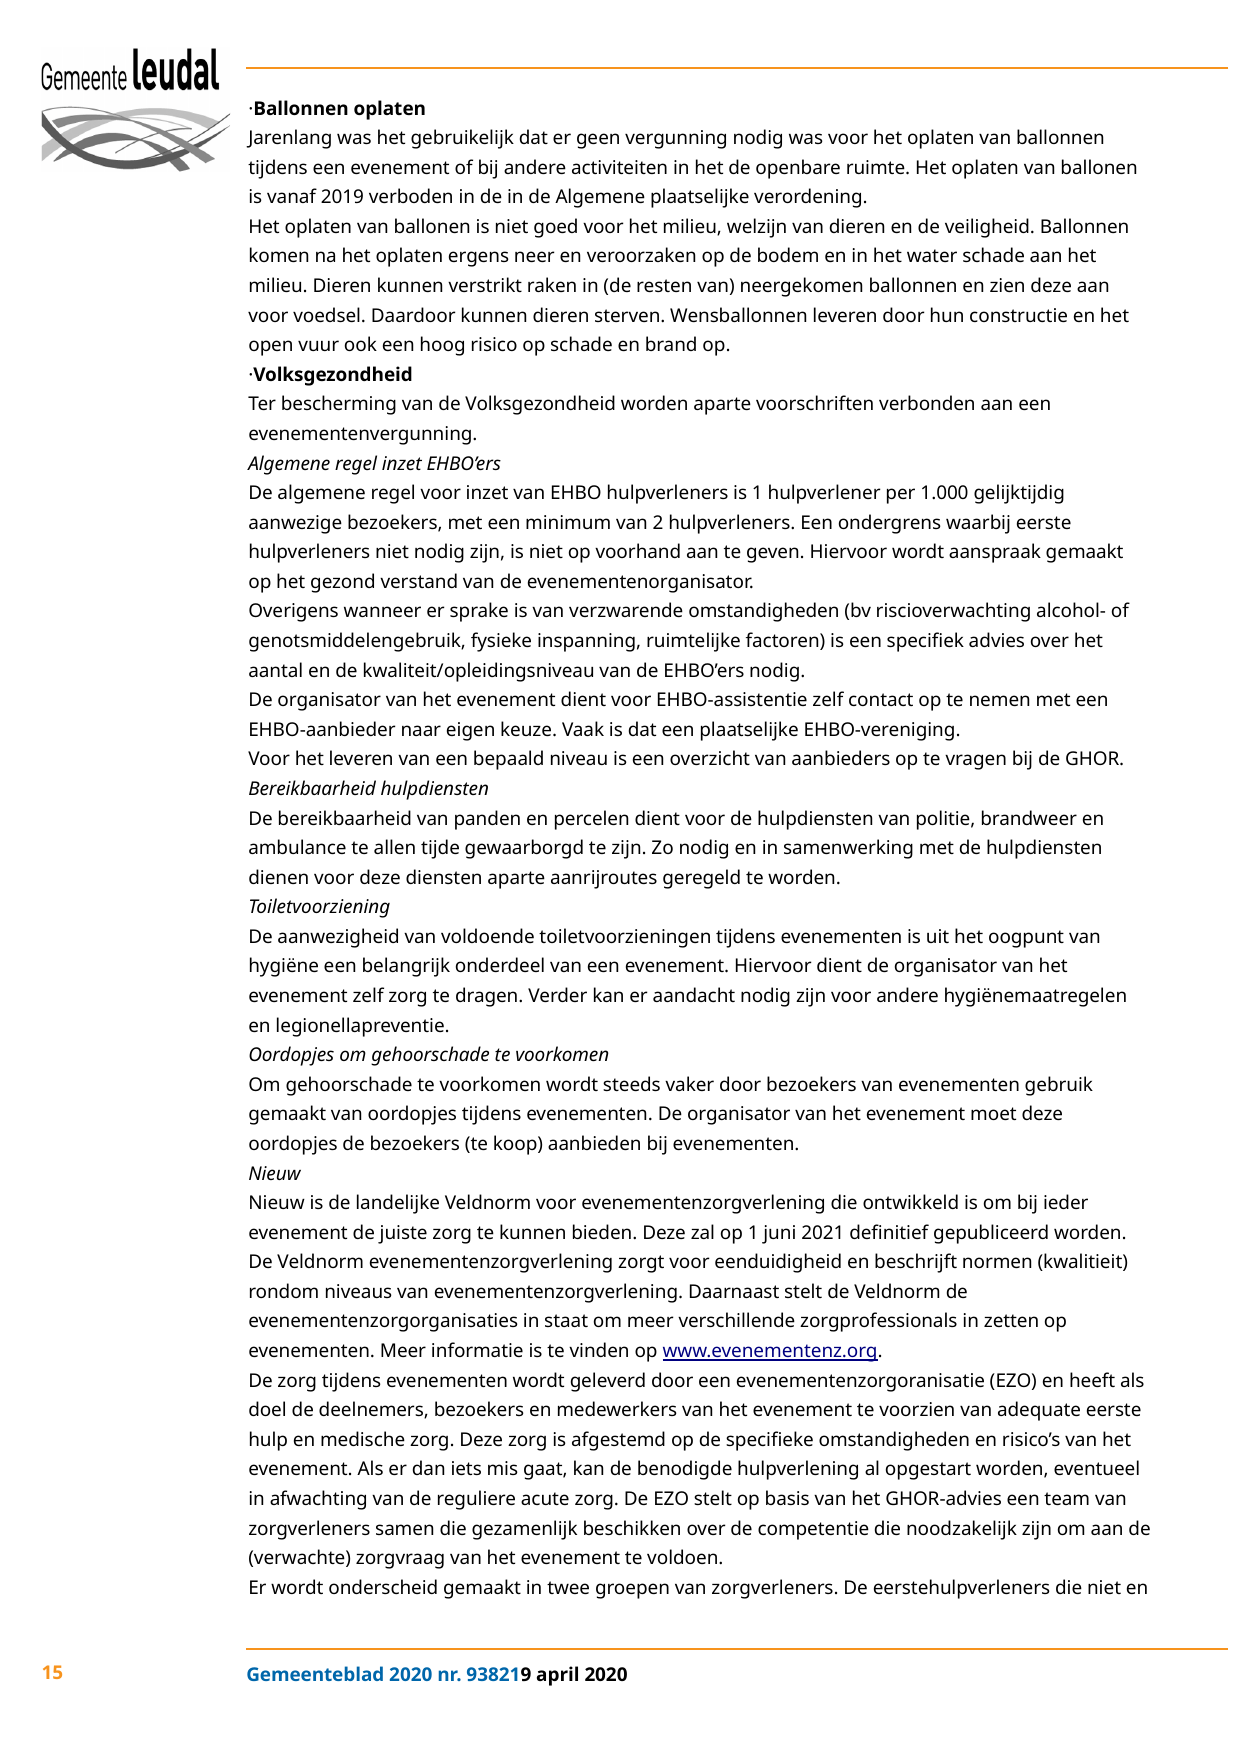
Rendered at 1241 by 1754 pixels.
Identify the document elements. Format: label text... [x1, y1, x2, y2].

text Ter bescherming van de Volksgezondheid worden aparte voorschriften verbonden aan een evenementenvergunning. [248, 391, 1152, 446]
text Er wordt onderscheid gemaakt in twee groepen van zorgverleners. De eerstehulpverleners die niet en [248, 1574, 1152, 1600]
text ·Volksgezondheid [248, 361, 1152, 387]
text Nieuw [248, 1160, 1152, 1186]
text Het oplaten van ballonen is niet goed voor het milieu, welzijn van dieren en de veiligheid. Ballonnen komen na het oplaten ergens neer en veroorzaken op de bodem en in het water schade aan het milieu. Dieren kunnen verstrikt raken in (de resten van) neergekomen ballonnen en zien deze aan voor voedsel. Daardoor kunnen dieren sterven. Wensballonnen leveren door hun constructie en het open vuur ook een hoog risico op schade en brand op. [248, 213, 1152, 357]
text Jarenlang was het gebruikelijk dat er geen vergunning nodig was voor het oplaten van ballonnen tijdens een evenement of bij andere activiteiten in het de openbare ruimte. Het oplaten van ballonen is vanaf 2019 verboden in de in de Algemene plaatselijke verordening. [248, 124, 1152, 209]
text Algemene regel inzet EHBO’ers [248, 450, 1152, 476]
text De Veldnorm evenementenzorgverlening zorgt voor eenduidigheid en beschrijft normen (kwalitieit) rondom niveaus van evenementenzorgverlening. Daarnaast stelt de Veldnorm de evenementenzorgorganisaties in staat om meer verschillende zorgprofessionals in zetten op evenementen. Meer informatie is te vinden op www.evenementenz.org. [248, 1248, 1152, 1363]
text De organisator van het evenement dient voor EHBO-assistentie zelf contact op te nemen met een EHBO-aanbieder naar eigen keuze. Vaak is dat een plaatselijke EHBO-vereniging. [248, 686, 1152, 742]
text De aanwezigheid van voldoende toiletvoorzieningen tijdens evenementen is uit het oogpunt van hygiëne een belangrijk onderdeel van een evenement. Hiervoor dient de organisator van het evenement zelf zorg te dragen. Verder kan er aandacht nodig zijn voor andere hygiënemaatregelen en legionellapreventie. [248, 923, 1152, 1038]
text Om gehoorschade te voorkomen wordt steeds vaker door bezoekers van evenementen gebruik gemaakt van oordopjes tijdens evenementen. De organisator van het evenement moet deze oordopjes de bezoekers (te koop) aanbieden bij evenementen. [248, 1071, 1152, 1156]
text De bereikbaarheid van panden en percelen dient voor de hulpdiensten van politie, brandweer en ambulance te allen tijde gewaarborgd te zijn. Zo nodig en in samenwerking met de hulpdiensten dienen voor deze diensten aparte aanrijroutes geregeld te worden. [248, 805, 1152, 890]
text De algemene regel voor inzet van EHBO hulpverleners is 1 hulpverlener per 1.000 gelijktijdig aanwezige bezoekers, met een minimum van 2 hulpverleners. Een ondergrens waarbij eerste hulpverleners niet nodig zijn, is niet op voorhand aan te geven. Hiervoor wordt aanspraak gemaakt op het gezond verstand van de evenementenorganisator. [248, 479, 1152, 594]
picture [41, 47, 231, 172]
text Oordopjes om gehoorschade te voorkomen [248, 1041, 1152, 1067]
text Bereikbaarheid hulpdiensten [248, 775, 1152, 801]
text ·Ballonnen oplaten [248, 95, 1152, 121]
text Voor het leveren van een bepaald niveau is een overzicht van aanbieders op te vragen bij de GHOR. [248, 746, 1152, 771]
text Overigens wanneer er sprake is van verzwarende omstandigheden (bv riscioverwachting alcohol- of genotsmiddelengebruik, fysieke inspanning, ruimtelijke factoren) is een specifiek advies over het aantal en de kwaliteit/opleidingsniveau van de EHBO’ers nodig. [248, 598, 1152, 683]
text De zorg tijdens evenementen wordt geleverd door een evenementenzorgoranisatie (EZO) en heeft als doel de deelnemers, bezoekers en medewerkers van het evenement te voorzien van adequate eerste hulp en medische zorg. Deze zorg is afgestemd op de specifieke omstandigheden en risico’s van het evenement. Als er dan iets mis gaat, kan de benodigde hulpverlening al opgestart worden, eventueel in afwachting van de reguliere acute zorg. De EZO stelt op basis van het GHOR-advies een team van zorgverleners samen die gezamenlijk beschikken over de competentie die noodzakelijk zijn om aan de (verwachte) zorgvraag van het evenement te voldoen. [248, 1367, 1152, 1570]
text Toiletvoorziening [248, 893, 1152, 919]
text Nieuw is de landelijke Veldnorm voor evenementenzorgverlening die ontwikkeld is om bij ieder evenement de juiste zorg te kunnen bieden. Deze zal op 1 juni 2021 definitief gepubliceerd worden. [248, 1189, 1152, 1245]
